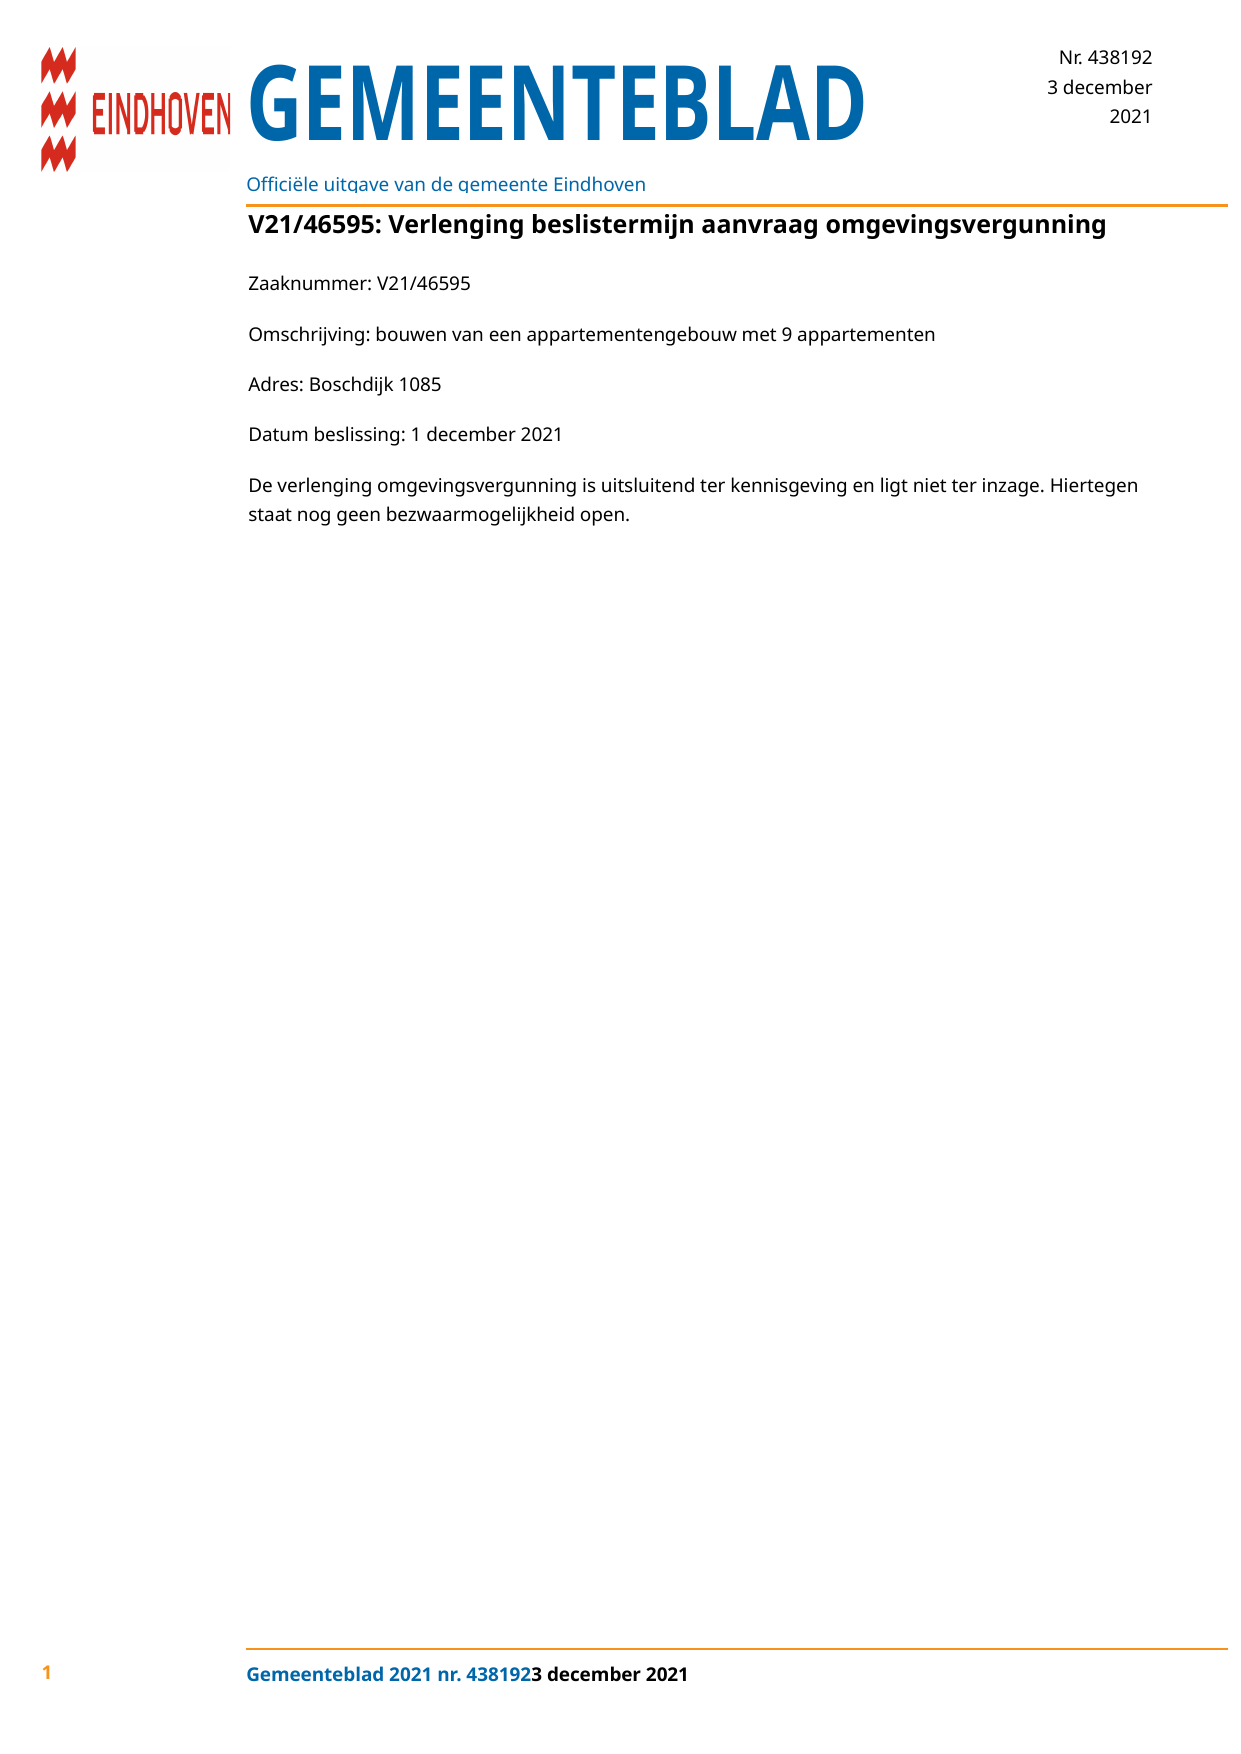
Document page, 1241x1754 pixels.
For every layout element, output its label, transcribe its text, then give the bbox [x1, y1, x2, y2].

picture [41, 47, 231, 172]
text Zaaknummer: V21/46595 [248, 270, 1152, 296]
text Adres: Boschdijk 1085 [248, 371, 1152, 397]
text Datum beslissing: 1 december 2021 [248, 422, 1152, 447]
text Omschrijving: bouwen van een appartementengebouw met 9 appartementen [248, 321, 1152, 346]
text De verlenging omgevingsvergunning is uitsluitend ter kennisgeving en ligt niet ter inzage. Hiertegen staat nog geen bezwaarmogelijkheid open. [248, 472, 1152, 527]
text V21/46595: Verlenging beslistermijn aanvraag omgevingsvergunning [248, 207, 1152, 241]
